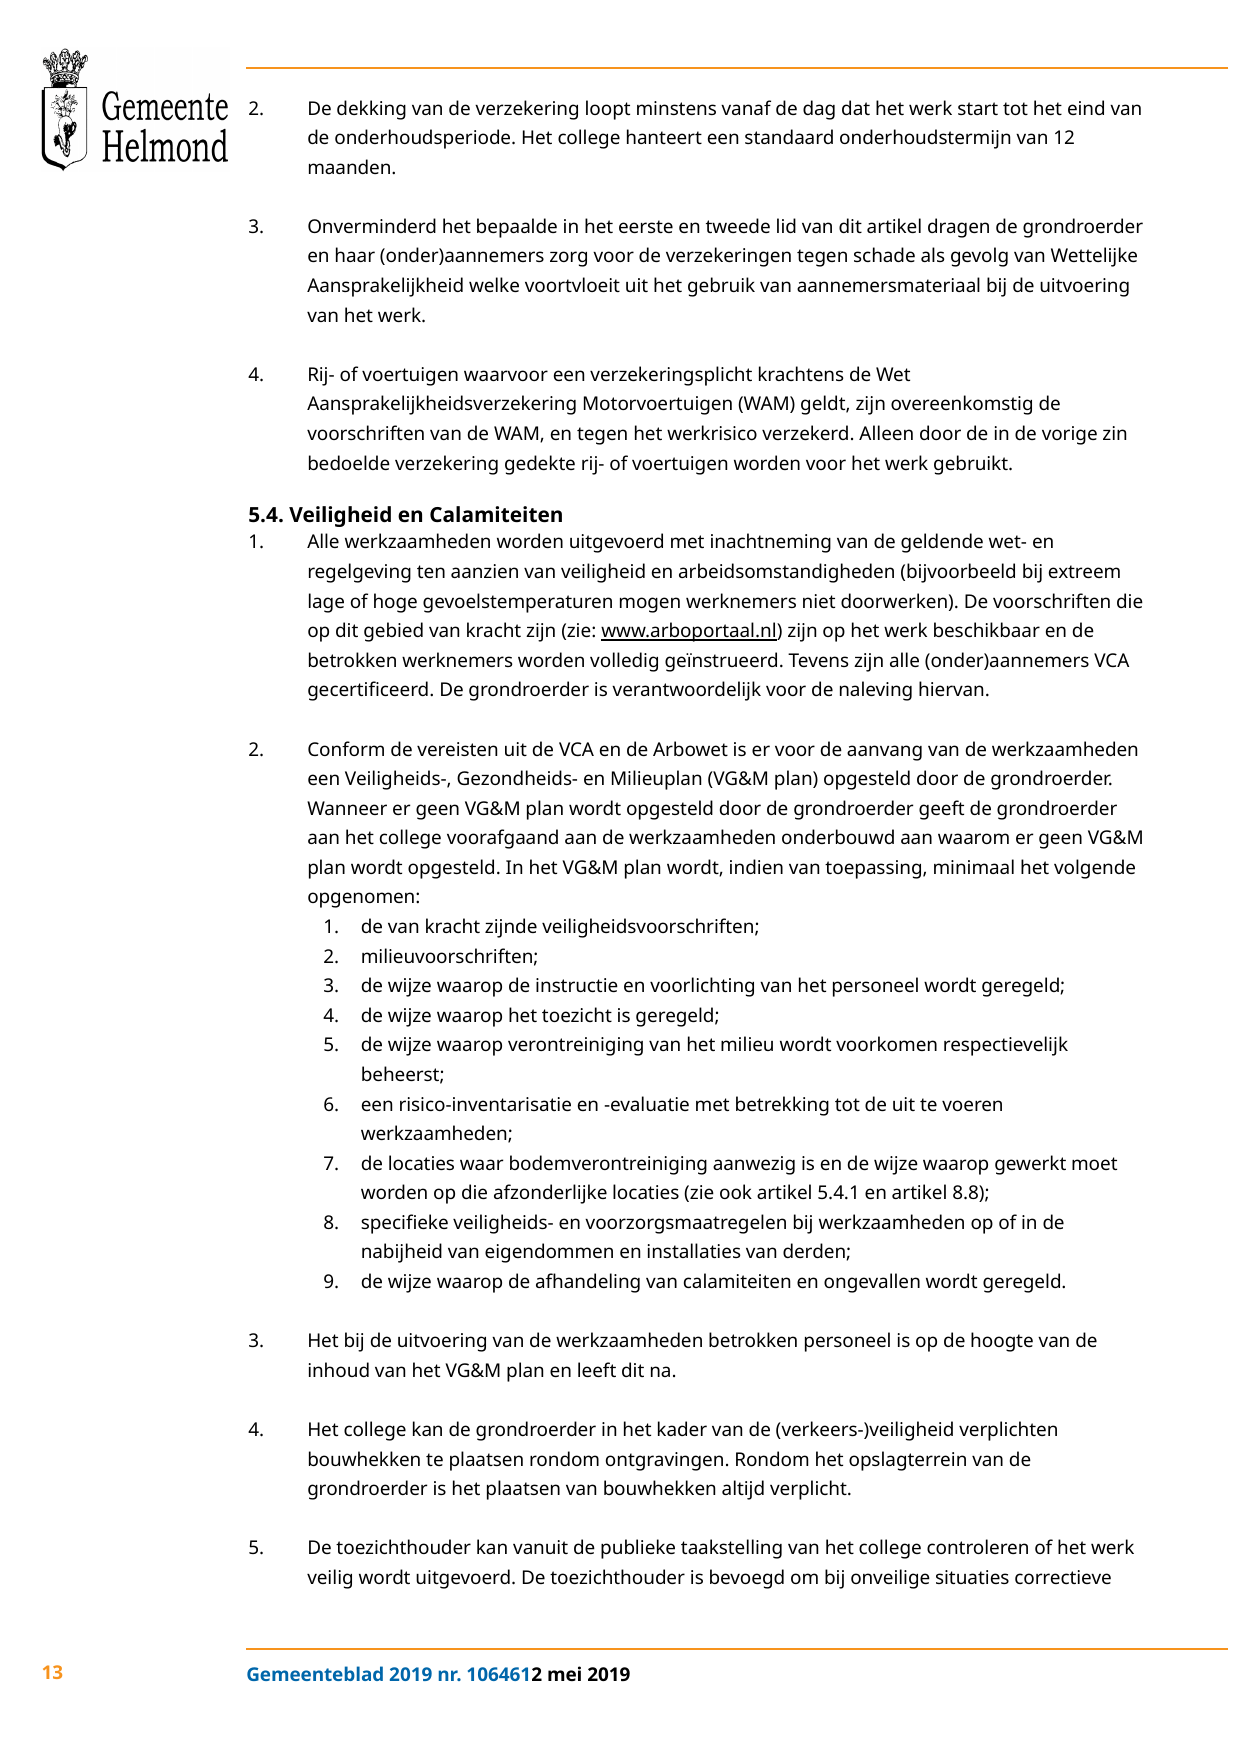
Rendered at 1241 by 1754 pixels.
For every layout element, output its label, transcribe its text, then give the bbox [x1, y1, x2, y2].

list de wijze waarop verontreiniging van het milieu wordt voorkomen respectievelijk beheerst; [323, 1032, 1152, 1087]
list de van kracht zijnde veiligheidsvoorschriften; [323, 913, 1152, 939]
list Onverminderd het bepaalde in het eerste en tweede lid van dit artikel dragen de grondroerder en haar (onder)aannemers zorg voor de verzekeringen tegen schade als gevolg van Wettelijke Aansprakelijkheid welke voortvloeit uit het gebruik van aannemersmateriaal bij de uitvoering van het werk. [248, 213, 1152, 328]
list De toezichthouder kan vanuit de publieke taakstelling van het college controleren of het werk veilig wordt uitgevoerd. De toezichthouder is bevoegd om bij onveilige situaties correctieve [248, 1534, 1152, 1590]
list een risico-inventarisatie en -evaluatie met betrekking tot de uit te voeren werkzaamheden; [323, 1091, 1152, 1146]
list milieuvoorschriften; [323, 943, 1152, 968]
list De dekking van de verzekering loopt minstens vanaf de dag dat het werk start tot het eind van de onderhoudsperiode. Het college hanteert een standaard onderhoudstermijn van 12 maanden. [248, 95, 1152, 180]
list Conform de vereisten uit de VCA en de Arbowet is er voor de aanvang van de werkzaamheden een Veiligheids-, Gezondheids- en Milieuplan (VG&M plan) opgesteld door de grondroerder. Wanneer er geen VG&M plan wordt opgesteld door de grondroerder geeft de grondroerder aan het college voorafgaand aan de werkzaamheden onderbouwd aan waarom er geen VG&M plan wordt opgesteld. In het VG&M plan wordt, indien van toepassing, minimaal het volgende opgenomen: [248, 736, 1152, 909]
list Het bij de uitvoering van de werkzaamheden betrokken personeel is op de hoogte van de inhoud van het VG&M plan en leeft dit na. [248, 1327, 1152, 1383]
picture [41, 47, 231, 172]
list specifieke veiligheids- en voorzorgsmaatregelen bij werkzaamheden op of in de nabijheid van eigendommen en installaties van derden; [323, 1209, 1152, 1264]
list Alle werkzaamheden worden uitgevoerd met inachtneming van de geldende wet- en regelgeving ten aanzien van veiligheid en arbeidsomstandigheden (bijvoorbeeld bij extreem lage of hoge gevoelstemperaturen mogen werknemers niet doorwerken). De voorschriften die op dit gebied van kracht zijn (zie: www.arboportaal.nl) zijn op het werk beschikbaar en de betrokken werknemers worden volledig geïnstrueerd. Tevens zijn alle (onder)aannemers VCA gecertificeerd. De grondroerder is verantwoordelijk voor de naleving hiervan. [248, 529, 1152, 702]
text 5.4. Veiligheid en Calamiteiten [248, 500, 1152, 529]
list de wijze waarop het toezicht is geregeld; [323, 1002, 1152, 1028]
list Het college kan de grondroerder in het kader van de (verkeers-)veiligheid verplichten bouwhekken te plaatsen rondom ontgravingen. Rondom het opslagterrein van de grondroerder is het plaatsen van bouwhekken altijd verplicht. [248, 1416, 1152, 1501]
list de locaties waar bodemverontreiniging aanwezig is en de wijze waarop gewerkt moet worden op die afzonderlijke locaties (zie ook artikel 5.4.1 en artikel 8.8); [323, 1150, 1152, 1205]
list de wijze waarop de instructie en voorlichting van het personeel wordt geregeld; [323, 972, 1152, 998]
list de wijze waarop de afhandeling van calamiteiten en ongevallen wordt geregeld. [323, 1268, 1152, 1294]
list Rij- of voertuigen waarvoor een verzekeringsplicht krachtens de Wet Aansprakelijkheidsverzekering Motorvoertuigen (WAM) geldt, zijn overeenkomstig de voorschriften van de WAM, en tegen het werkrisico verzekerd. Alleen door de in de vorige zin bedoelde verzekering gedekte rij- of voertuigen worden voor het werk gebruikt. [248, 361, 1152, 476]
